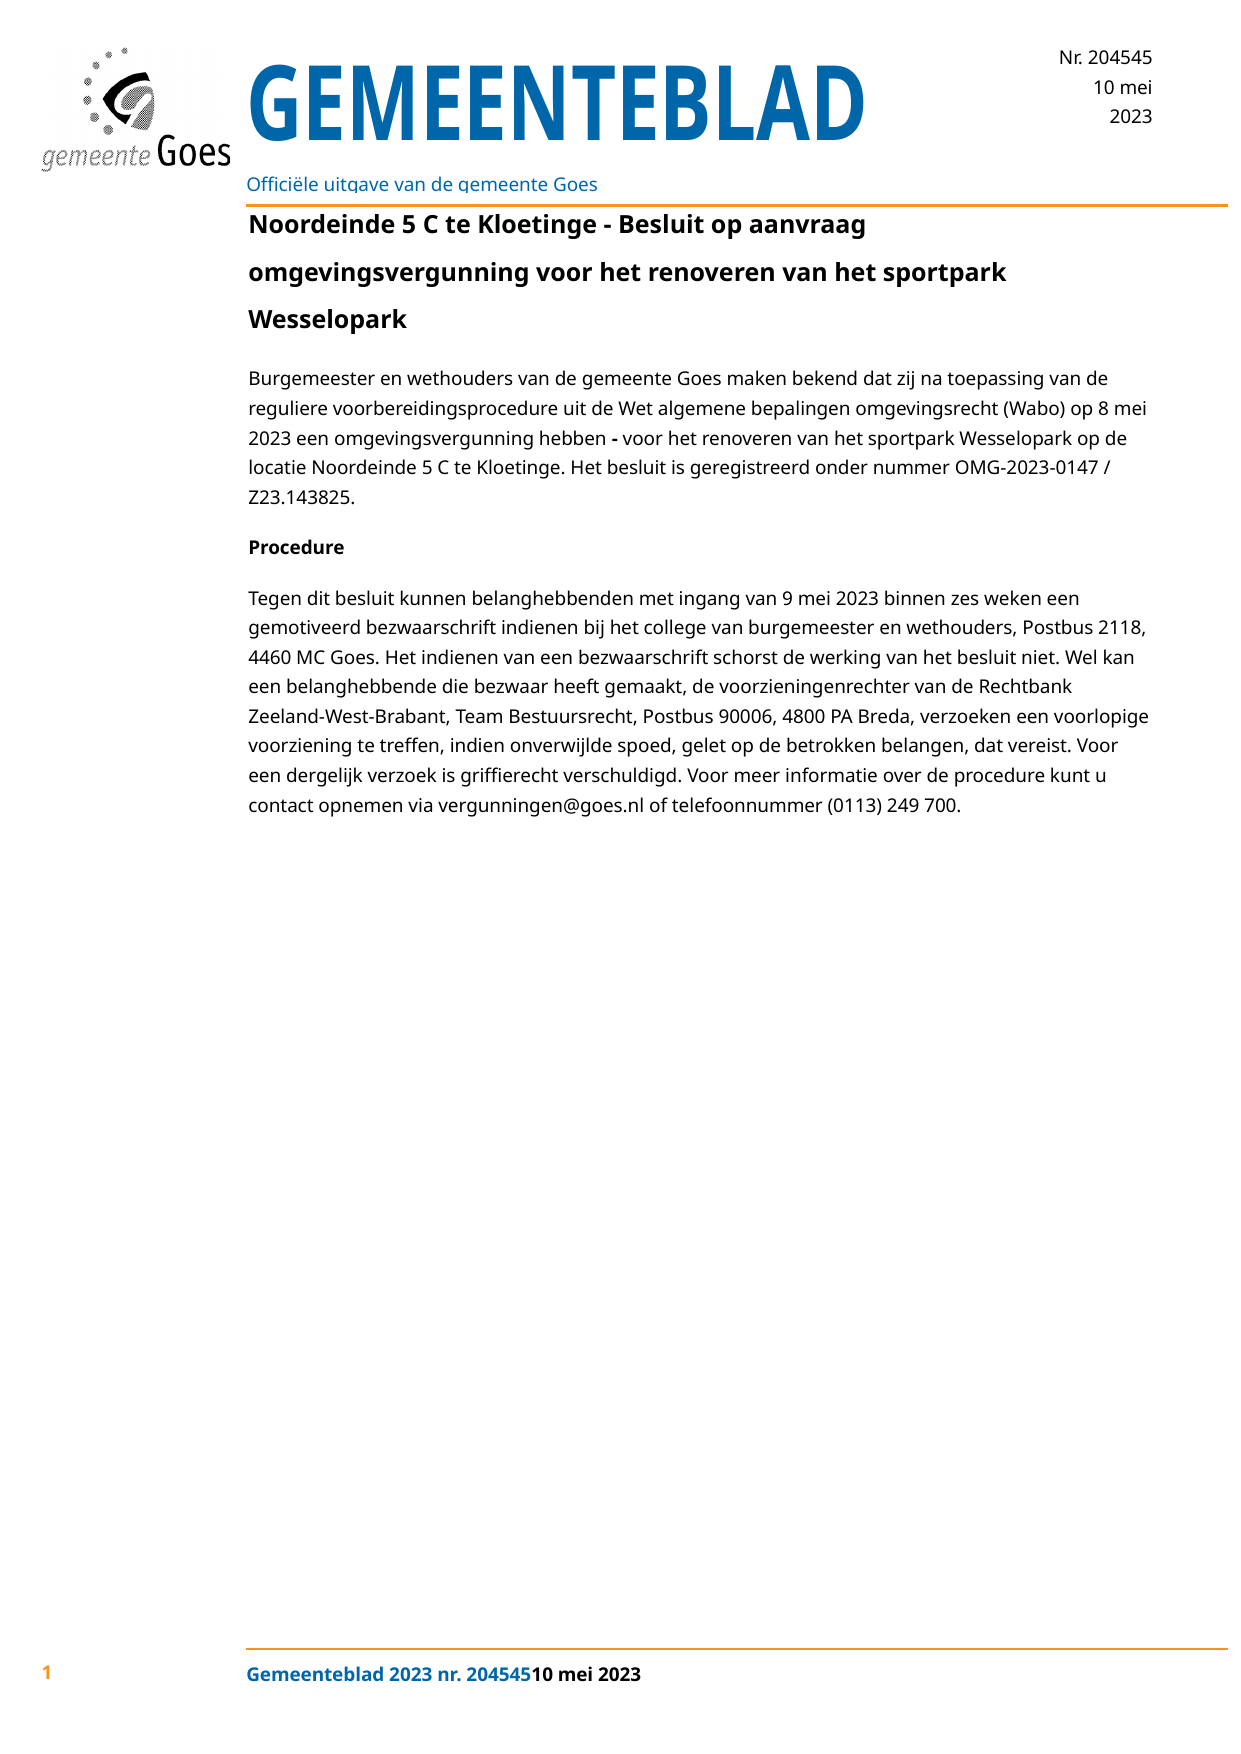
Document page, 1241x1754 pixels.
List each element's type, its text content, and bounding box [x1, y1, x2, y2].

text Noordeinde 5 C te Kloetinge - Besluit op aanvraag omgevingsvergunning voor het renoveren van het sportpark Wesselopark [248, 207, 1152, 336]
picture [41, 47, 231, 172]
text Tegen dit besluit kunnen belanghebbenden met ingang van 9 mei 2023 binnen zes weken een gemotiveerd bezwaarschrift indienen bij het college van burgemeester en wethouders, Postbus 2118, 4460 MC Goes. Het indienen van een bezwaarschrift schorst de werking van het besluit niet. Wel kan een belanghebbende die bezwaar heeft gemaakt, de voorzieningenrechter van de Rechtbank Zeeland-West-Brabant, Team Bestuursrecht, Postbus 90006, 4800 PA Breda, verzoeken een voorlopige voorziening te treffen, indien onverwijlde spoed, gelet op de betrokken belangen, dat vereist. Voor een dergelijk verzoek is griffierecht verschuldigd. Voor meer informatie over de procedure kunt u contact opnemen via vergunningen@goes.nl of telefoonnummer (0113) 249 700. [248, 585, 1152, 817]
text Burgemeester en wethouders van de gemeente Goes maken bekend dat zij na toepassing van de reguliere voorbereidingsprocedure uit de Wet algemene bepalingen omgevingsrecht (Wabo) op 8 mei 2023 een omgevingsvergunning hebben - voor het renoveren van het sportpark Wesselopark op de locatie Noordeinde 5 C te Kloetinge. Het besluit is geregistreerd onder nummer OMG-2023-0147 / Z23.143825. [248, 366, 1152, 509]
text Procedure [248, 534, 1152, 560]
